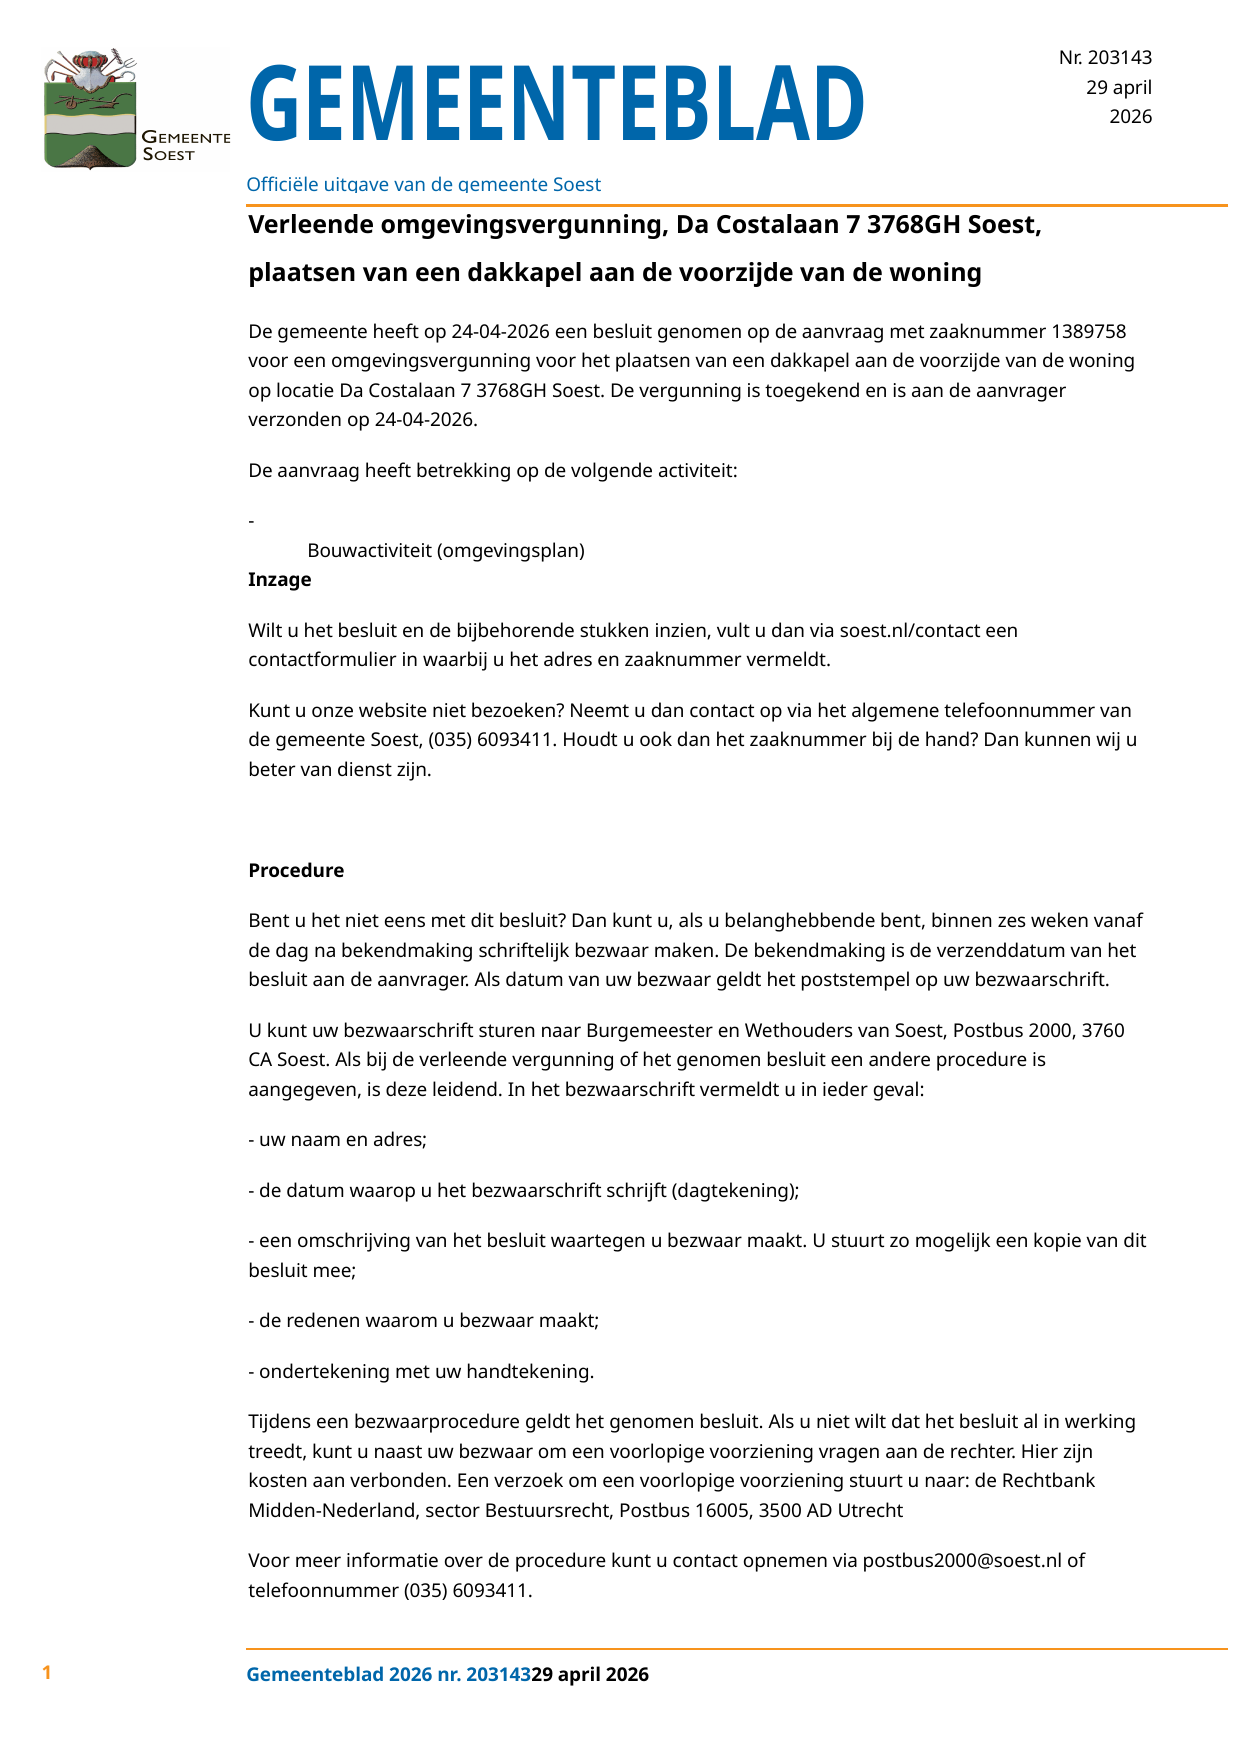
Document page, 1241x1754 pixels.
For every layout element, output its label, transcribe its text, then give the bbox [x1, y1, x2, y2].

text - een omschrijving van het besluit waartegen u bezwaar maakt. U stuurt zo mogelijk een kopie van dit besluit mee; [248, 1227, 1152, 1283]
text Inzage [248, 567, 1152, 592]
text Procedure [248, 857, 1152, 883]
text Tijdens een bezwaarprocedure geldt het genomen besluit. Als u niet wilt dat het besluit al in werking treedt, kunt u naast uw bezwaar om een voorlopige voorziening vragen aan de rechter. Hier zijn kosten aan verbonden. Een verzoek om een voorlopige voorziening stuurt u naar: de Rechtbank Midden-Nederland, sector Bestuursrecht, Postbus 16005, 3500 AD Utrecht [248, 1408, 1152, 1523]
text - uw naam en adres; [248, 1127, 1152, 1152]
text - de datum waarop u het bezwaarschrift schrijft (dagtekening); [248, 1177, 1152, 1203]
list Bouwactiviteit (omgevingsplan) [248, 537, 1152, 563]
text - de redenen waarom u bezwaar maakt; [248, 1307, 1152, 1333]
picture [41, 47, 231, 172]
text Kunt u onze website niet bezoeken? Neemt u dan contact op via het algemene telefoonnummer van de gemeente Soest, (035) 6093411. Houdt u ook dan het zaaknummer bij de hand? Dan kunnen wij u beter van dienst zijn. [248, 697, 1152, 782]
text - ondertekening met uw handtekening. [248, 1358, 1152, 1384]
text De gemeente heeft op 24-04-2026 een besluit genomen op de aanvraag met zaaknummer 1389758 voor een omgevingsvergunning voor het plaatsen van een dakkapel aan de voorzijde van de woning op locatie Da Costalaan 7 3768GH Soest. De vergunning is toegekend en is aan de aanvrager verzonden op 24-04-2026. [248, 318, 1152, 432]
text Verleende omgevingsvergunning, Da Costalaan 7 3768GH Soest, plaatsen van een dakkapel aan de voorzijde van de woning [248, 207, 1152, 288]
text Wilt u het besluit en de bijbehorende stukken inzien, vult u dan via soest.nl/contact een contactformulier in waarbij u het adres en zaaknummer vermeldt. [248, 617, 1152, 672]
text U kunt uw bezwaarschrift sturen naar Burgemeester en Wethouders van Soest, Postbus 2000, 3760 CA Soest. Als bij de verleende vergunning of het genomen besluit een andere procedure is aangegeven, is deze leidend. In het bezwaarschrift vermeldt u in ieder geval: [248, 1017, 1152, 1102]
text Voor meer informatie over de procedure kunt u contact opnemen via postbus2000@soest.nl of telefoonnummer (035) 6093411. [248, 1547, 1152, 1603]
text De aanvraag heeft betrekking op de volgende activiteit: [248, 457, 1152, 483]
text Bent u het niet eens met dit besluit? Dan kunt u, als u belanghebbende bent, binnen zes weken vanaf de dag na bekendmaking schriftelijk bezwaar maken. De bekendmaking is de verzenddatum van het besluit aan de aanvrager. Als datum van uw bezwaar geldt het poststempel op uw bezwaarschrift. [248, 907, 1152, 992]
